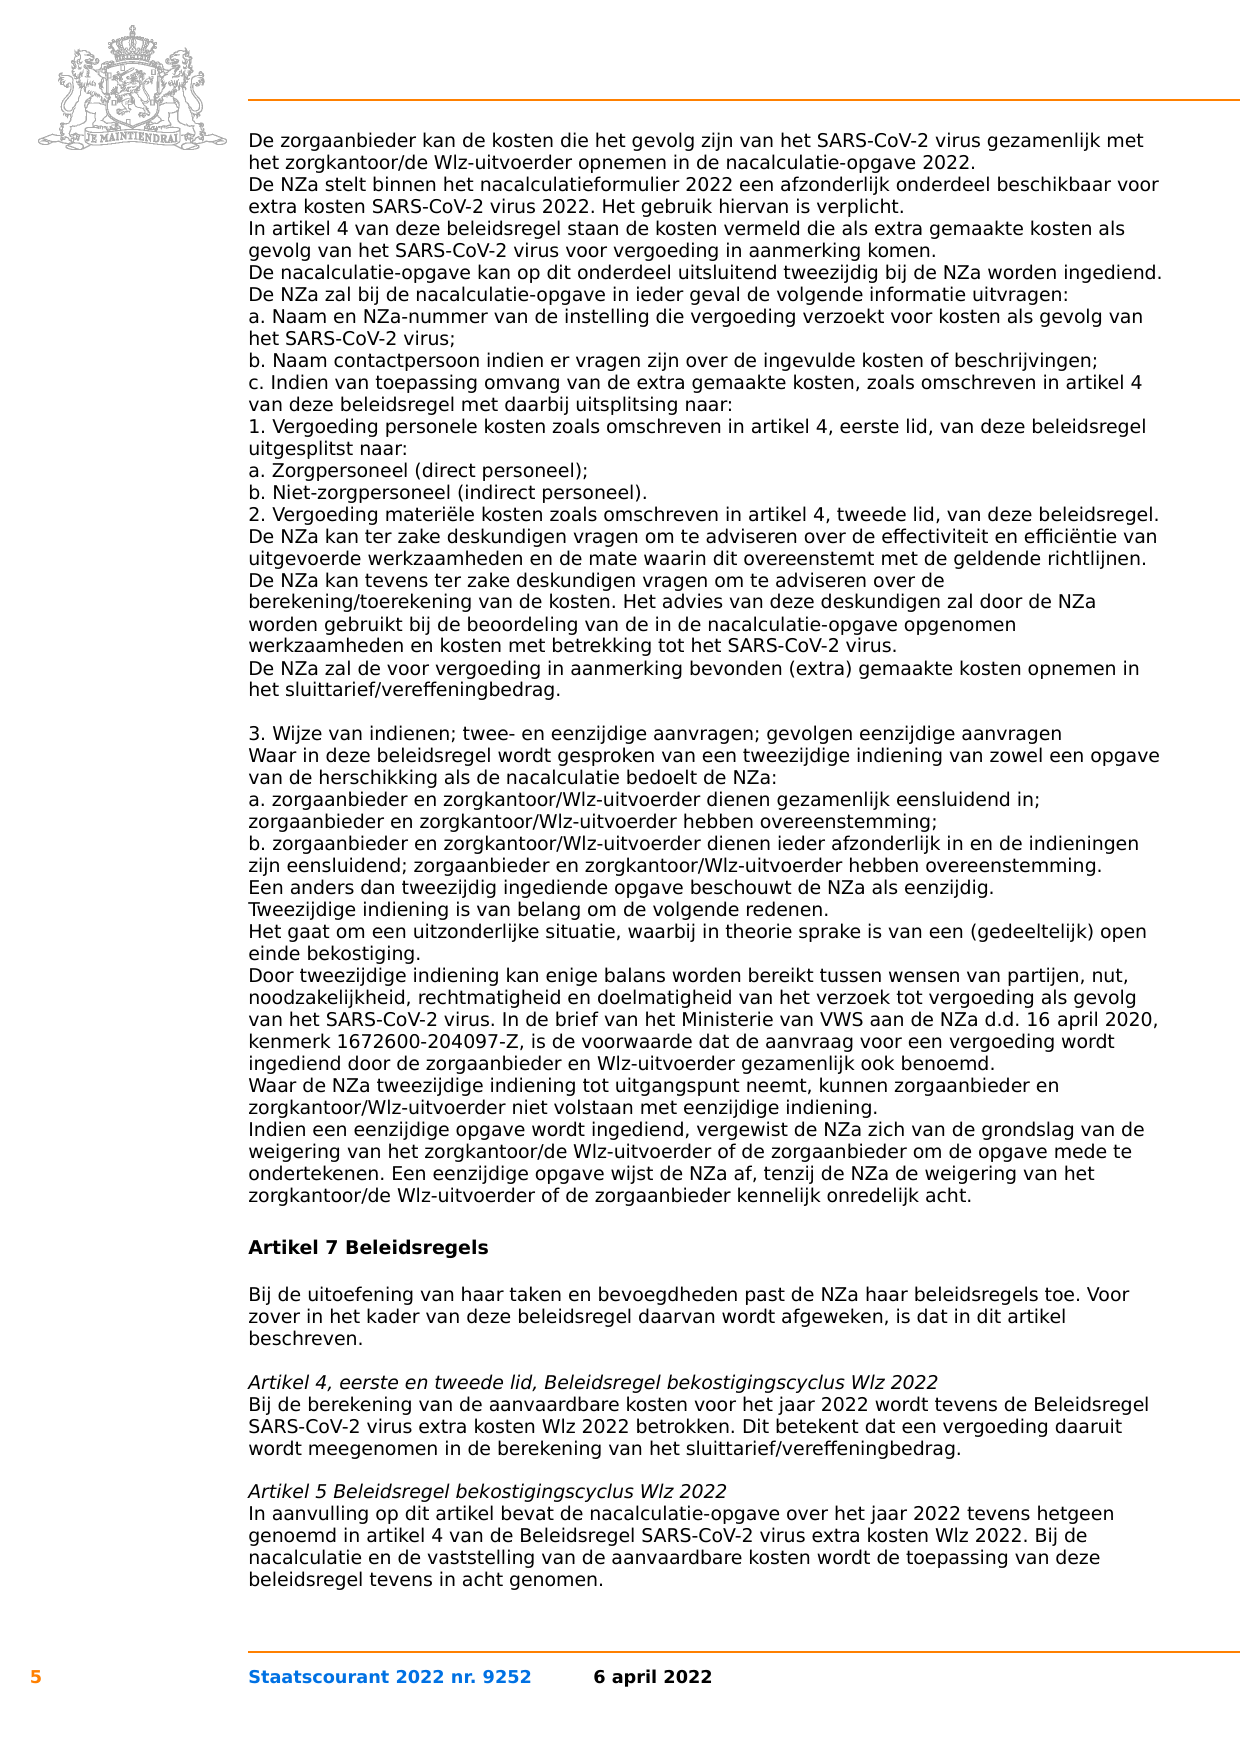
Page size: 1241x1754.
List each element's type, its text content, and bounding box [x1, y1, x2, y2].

text De NZa zal bij de nacalculatie-opgave in ieder geval de volgende informatie uitvragen: [248, 284, 1163, 306]
text Het gaat om een uitzonderlijke situatie, waarbij in theorie sprake is van een (gedeeltelijk) open einde bekostiging. [248, 921, 1163, 965]
text 1. Vergoeding personele kosten zoals omschreven in artikel 4, eerste lid, van deze beleidsregel uitgesplitst naar: [248, 416, 1163, 459]
text Door tweezijdige indiening kan enige balans worden bereikt tussen wensen van partijen, nut, noodzakelijkheid, rechtmatigheid en doelmatigheid van het verzoek tot vergoeding als gevolg van het SARS-CoV-2 virus. In de brief van het Ministerie van VWS aan de NZa d.d. 16 april 2020, kenmerk 1672600-204097-Z, is de voorwaarde dat de aanvraag voor een vergoeding wordt ingediend door de zorgaanbieder en Wlz-uitvoerder gezamenlijk ook benoemd. [248, 965, 1163, 1075]
text b. Naam contactpersoon indien er vragen zijn over de ingevulde kosten of beschrijvingen; [248, 350, 1163, 372]
text b. zorgaanbieder en zorgkantoor/Wlz-uitvoerder dienen ieder afzonderlijk in en de indieningen zijn eensluidend; zorgaanbieder en zorgkantoor/Wlz-uitvoerder hebben overeenstemming. [248, 833, 1163, 877]
text In artikel 4 van deze beleidsregel staan de kosten vermeld die als extra gemaakte kosten als gevolg van het SARS-CoV-2 virus voor vergoeding in aanmerking komen. [248, 218, 1163, 262]
text a. zorgaanbieder en zorgkantoor/Wlz-uitvoerder dienen gezamenlijk eensluidend in; zorgaanbieder en zorgkantoor/Wlz-uitvoerder hebben overeenstemming; [248, 789, 1163, 833]
text 3. Wijze van indienen; twee- en eenzijdige aanvragen; gevolgen eenzijdige aanvragen [248, 723, 1163, 745]
picture [38, 25, 227, 150]
text Waar in deze beleidsregel wordt gesproken van een tweezijdige indiening van zowel een opgave van de herschikking als de nacalculatie bedoelt de NZa: [248, 745, 1163, 789]
text In aanvulling op dit artikel bevat de nacalculatie-opgave over het jaar 2022 tevens hetgeen genoemd in artikel 4 van de Beleidsregel SARS-CoV-2 virus extra kosten Wlz 2022. Bij de nacalculatie en de vaststelling van de aanvaardbare kosten wordt de toepassing van deze beleidsregel tevens in acht genomen. [248, 1503, 1163, 1591]
subtitle Artikel 5 Beleidsregel bekostigingscyclus Wlz 2022 [248, 1481, 1163, 1503]
text a. Naam en NZa-nummer van de instelling die vergoeding verzoekt voor kosten als gevolg van het SARS-CoV-2 virus; [248, 306, 1163, 350]
text De NZa stelt binnen het nacalculatieformulier 2022 een afzonderlijk onderdeel beschikbaar voor extra kosten SARS-CoV-2 virus 2022. Het gebruik hiervan is verplicht. [248, 174, 1163, 218]
text b. Niet-zorgpersoneel (indirect personeel). [248, 482, 1163, 503]
text De NZa zal de voor vergoeding in aanmerking bevonden (extra) gemaakte kosten opnemen in het sluittarief/vereffeningbedrag. [248, 657, 1163, 701]
text a. Zorgpersoneel (direct personeel); [248, 459, 1163, 482]
text De zorgaanbieder kan de kosten die het gevolg zijn van het SARS-CoV-2 virus gezamenlijk met het zorgkantoor/de Wlz-uitvoerder opnemen in de nacalculatie-opgave 2022. [248, 130, 1163, 174]
text Waar de NZa tweezijdige indiening tot uitgangspunt neemt, kunnen zorgaanbieder en zorgkantoor/Wlz-uitvoerder niet volstaan met eenzijdige indiening. [248, 1075, 1163, 1119]
text Bij de berekening van de aanvaardbare kosten voor het jaar 2022 wordt tevens de Beleidsregel SARS-CoV-2 virus extra kosten Wlz 2022 betrokken. Dit betekent dat een vergoeding daaruit wordt meegenomen in de berekening van het sluittarief/vereffeningbedrag. [248, 1393, 1163, 1459]
text De nacalculatie-opgave kan op dit onderdeel uitsluitend tweezijdig bij de NZa worden ingediend. [248, 262, 1163, 284]
text c. Indien van toepassing omvang van de extra gemaakte kosten, zoals omschreven in artikel 4 van deze beleidsregel met daarbij uitsplitsing naar: [248, 372, 1163, 416]
subtitle Artikel 4, eerste en tweede lid, Beleidsregel bekostigingscyclus Wlz 2022 [248, 1372, 1163, 1393]
text De NZa kan ter zake deskundigen vragen om te adviseren over de effectiviteit en efficiëntie van uitgevoerde werkzaamheden en de mate waarin dit overeenstemt met de geldende richtlijnen. De NZa kan tevens ter zake deskundigen vragen om te adviseren over de berekening/toerekening van de kosten. Het advies van deze deskundigen zal door de NZa worden gebruikt bij de beoordeling van de in de nacalculatie-opgave opgenomen werkzaamheden en kosten met betrekking tot het SARS-CoV-2 virus. [248, 526, 1163, 657]
text Bij de uitoefening van haar taken en bevoegdheden past de NZa haar beleidsregels toe. Voor zover in het kader van deze beleidsregel daarvan wordt afgeweken, is dat in dit artikel beschreven. [248, 1284, 1163, 1350]
text Een anders dan tweezijdig ingediende opgave beschouwt de NZa als eenzijdig. [248, 877, 1163, 899]
subtitle Artikel 7 Beleidsregels [248, 1237, 1163, 1259]
text 2. Vergoeding materiële kosten zoals omschreven in artikel 4, tweede lid, van deze beleidsregel. [248, 503, 1163, 526]
text Indien een eenzijdige opgave wordt ingediend, vergewist de NZa zich van de grondslag van de weigering van het zorgkantoor/de Wlz-uitvoerder of de zorgaanbieder om de opgave mede te ondertekenen. Een eenzijdige opgave wijst de NZa af, tenzij de NZa de weigering van het zorgkantoor/de Wlz-uitvoerder of de zorgaanbieder kennelijk onredelijk acht. [248, 1119, 1163, 1207]
text Tweezijdige indiening is van belang om de volgende redenen. [248, 899, 1163, 921]
